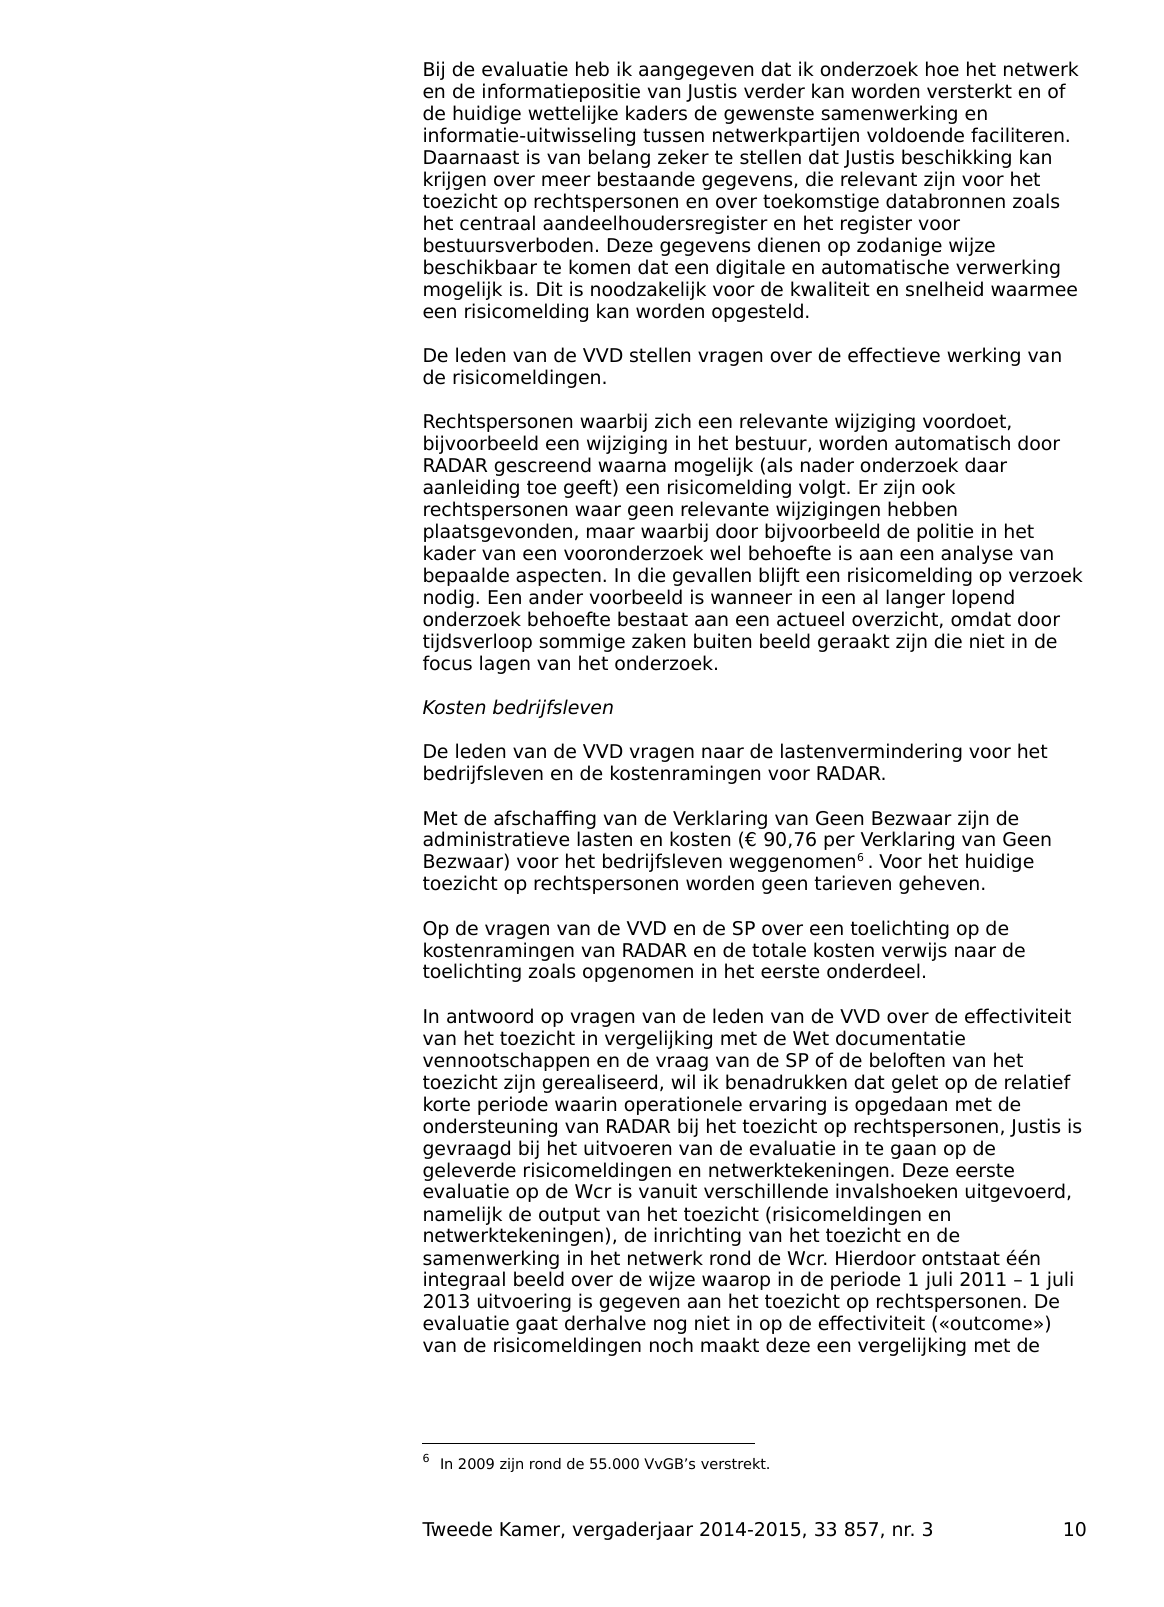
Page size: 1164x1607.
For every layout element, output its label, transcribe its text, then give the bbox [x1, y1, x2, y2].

text Bij de evaluatie heb ik aangegeven dat ik onderzoek hoe het netwerk en de informatiepositie van Justis verder kan worden versterkt en of de huidige wettelijke kaders de gewenste samenwerking en informatie-uitwisseling tussen netwerkpartijen voldoende faciliteren. [422, 59, 1087, 147]
text In 2009 zijn rond de 55.000 VvGB’s verstrekt. [422, 1452, 1087, 1474]
text De leden van de VVD vragen naar de lastenvermindering voor het bedrijfsleven en de kostenramingen voor RADAR. [422, 741, 1087, 785]
text De leden van de VVD stellen vragen over de effectieve werking van de risicomeldingen. [422, 345, 1087, 389]
subtitle Kosten bedrijfsleven [422, 697, 1087, 719]
text Op de vragen van de VVD en de SP over een toelichting op de kostenramingen van RADAR en de totale kosten verwijs naar de toelichting zoals opgenomen in het eerste onderdeel. [422, 917, 1087, 983]
text In antwoord op vragen van de leden van de VVD over de effectiviteit van het toezicht in vergelijking met de Wet documentatie vennootschappen en de vraag van de SP of de beloften van het toezicht zijn gerealiseerd, wil ik benadrukken dat gelet op de relatief korte periode waarin operationele ervaring is opgedaan met de ondersteuning van RADAR bij het toezicht op rechtspersonen, Justis is gevraagd bij het uitvoeren van de evaluatie in te gaan op de geleverde risicomeldingen en netwerktekeningen. Deze eerste evaluatie op de Wcr is vanuit verschillende invalshoeken uitgevoerd, namelijk de output van het toezicht (risicomeldingen en netwerktekeningen), de inrichting van het toezicht en de samenwerking in het netwerk rond de Wcr. Hierdoor ontstaat één integraal beeld over de wijze waarop in de periode 1 juli 2011 – 1 juli 2013 uitvoering is gegeven aan het toezicht op rechtspersonen. De evaluatie gaat derhalve nog niet in op de effectiviteit («outcome») van de risicomeldingen noch maakt deze een vergelijking met de [422, 1006, 1087, 1357]
text Met de afschaffing van de Verklaring van Geen Bezwaar zijn de administratieve lasten en kosten (€ 90,76 per Verklaring van Geen Bezwaar) voor het bedrijfsleven weggenomen. Voor het huidige toezicht op rechtspersonen worden geen tarieven geheven. [422, 807, 1087, 895]
text Daarnaast is van belang zeker te stellen dat Justis beschikking kan krijgen over meer bestaande gegevens, die relevant zijn voor het toezicht op rechtspersonen en over toekomstige databronnen zoals het centraal aandeelhoudersregister en het register voor bestuursverboden. Deze gegevens dienen op zodanige wijze beschikbaar te komen dat een digitale en automatische verwerking mogelijk is. Dit is noodzakelijk voor de kwaliteit en snelheid waarmee een risicomelding kan worden opgesteld. [422, 147, 1087, 323]
text Rechtspersonen waarbij zich een relevante wijziging voordoet, bijvoorbeeld een wijziging in het bestuur, worden automatisch door RADAR gescreend waarna mogelijk (als nader onderzoek daar aanleiding toe geeft) een risicomelding volgt. Er zijn ook rechtspersonen waar geen relevante wijzigingen hebben plaatsgevonden, maar waarbij door bijvoorbeeld de politie in het kader van een vooronderzoek wel behoefte is aan een analyse van bepaalde aspecten. In die gevallen blijft een risicomelding op verzoek nodig. Een ander voorbeeld is wanneer in een al langer lopend onderzoek behoefte bestaat aan een actueel overzicht, omdat door tijdsverloop sommige zaken buiten beeld geraakt zijn die niet in de focus lagen van het onderzoek. [422, 411, 1087, 675]
